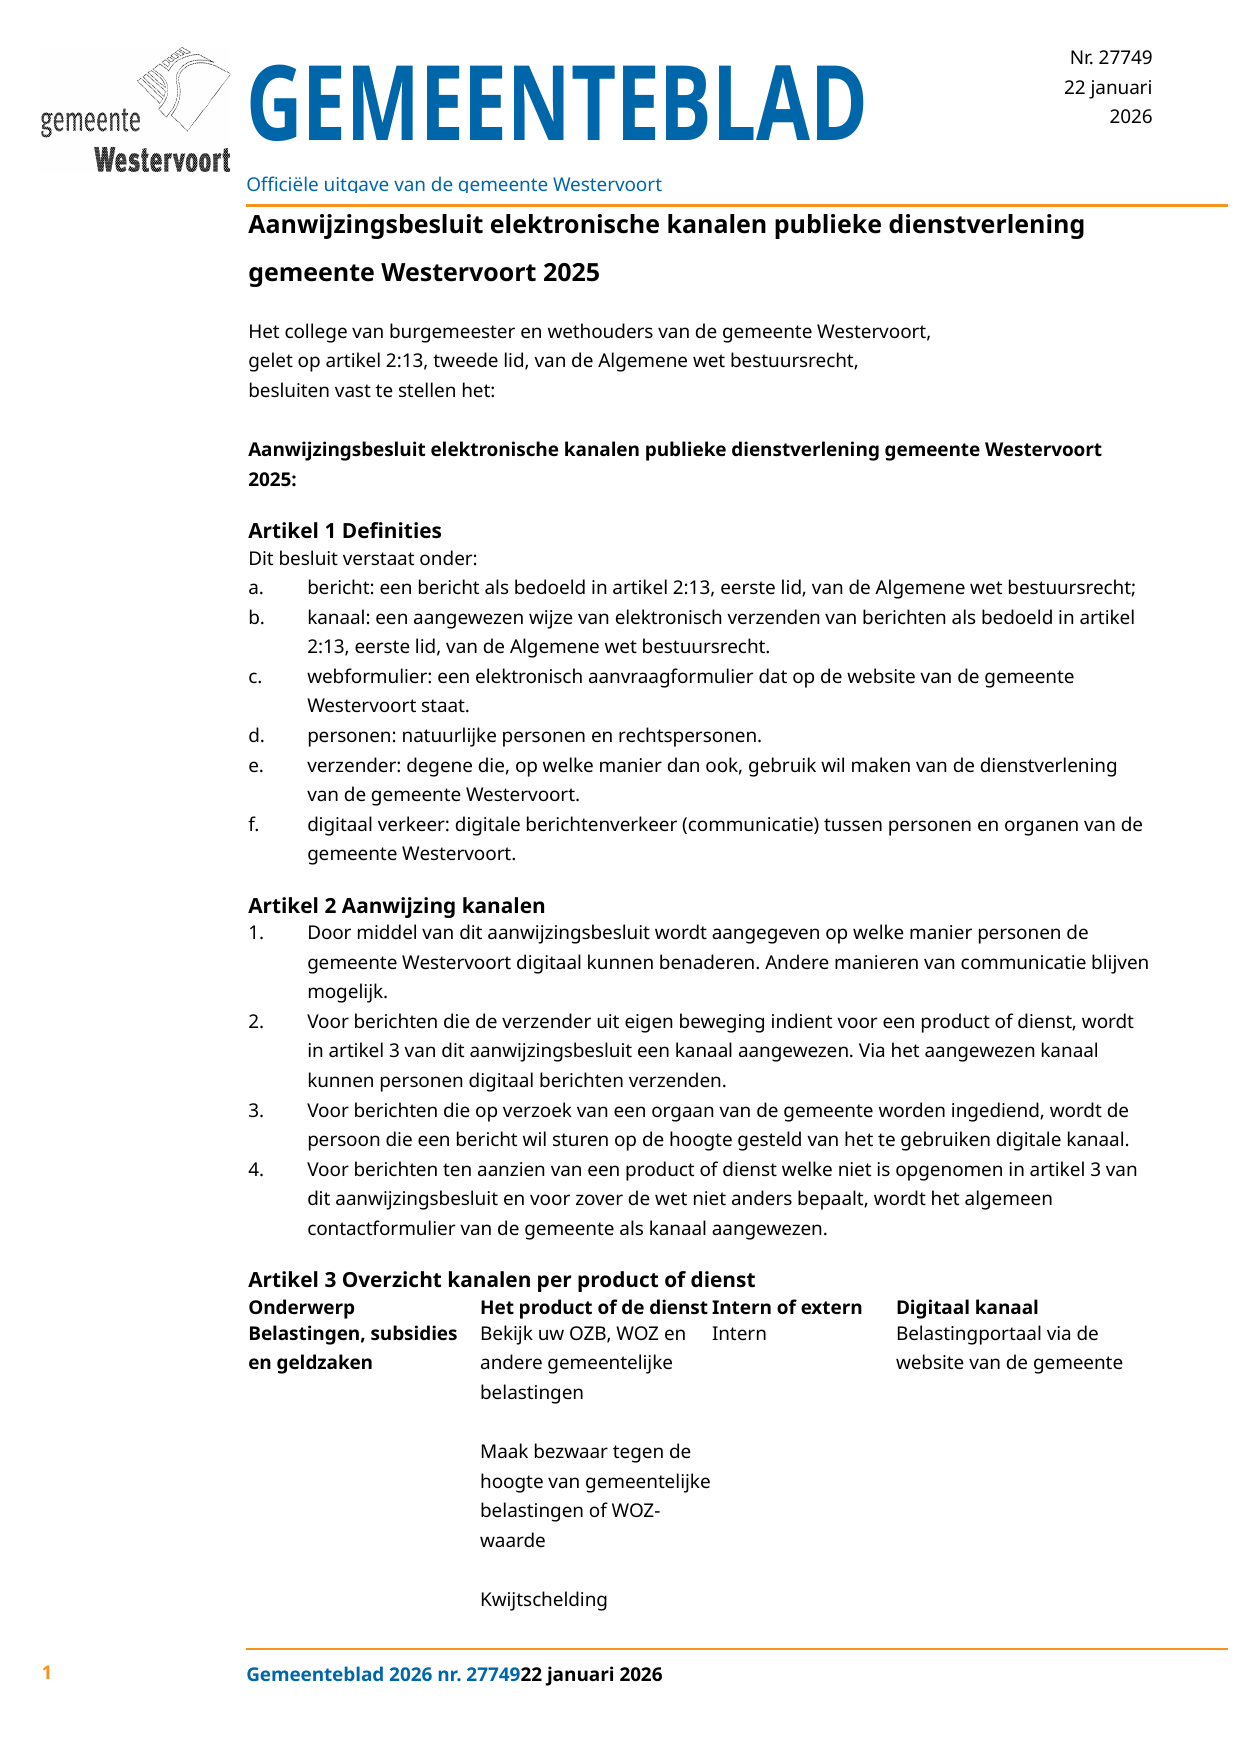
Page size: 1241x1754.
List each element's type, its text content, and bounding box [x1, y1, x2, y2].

table_header Het product of de dienst [480, 1294, 712, 1320]
text Dit besluit verstaat onder: [248, 545, 1152, 570]
text Artikel 3 Overzicht kanalen per product of dienst [248, 1266, 1152, 1294]
list webformulier: een elektronisch aanvraagformulier dat op de website van de gemeente Westervoort staat. [248, 663, 1152, 718]
table_cell Belastingportaal via de website van de gemeente [896, 1320, 1152, 1612]
text Artikel 1 Definities [248, 516, 1152, 545]
text Aanwijzingsbesluit elektronische kanalen publieke dienstverlening gemeente Westervoort 2025: [248, 436, 1152, 492]
text gelet op artikel 2:13, tweede lid, van de Algemene wet bestuursrecht, [248, 347, 1152, 373]
list verzender: degene die, op welke manier dan ook, gebruik wil maken van de dienstverlening van de gemeente Westervoort. [248, 752, 1152, 807]
table_cell Bekijk uw OZB, WOZ en andere gemeentelijke belastingen Maak bezwaar tegen de hoogte van gemeentelijke belastingen of WOZ-waarde Kwijtschelding [480, 1320, 712, 1612]
table_header Onderwerp [248, 1294, 480, 1320]
picture [41, 47, 231, 172]
list Voor berichten ten aanzien van een product of dienst welke niet is opgenomen in artikel 3 van dit aanwijzingsbesluit en voor zover de wet niet anders bepaalt, wordt het algemeen contactformulier van de gemeente als kanaal aangewezen. [248, 1156, 1152, 1241]
text besluiten vast te stellen het: [248, 377, 1152, 403]
text Artikel 2 Aanwijzing kanalen [248, 891, 1152, 919]
table_header Intern of extern [712, 1294, 896, 1320]
list Voor berichten die op verzoek van een orgaan van de gemeente worden ingediend, wordt de persoon die een bericht wil sturen op de hoogte gesteld van het te gebruiken digitale kanaal. [248, 1097, 1152, 1152]
list bericht: een bericht als bedoeld in artikel 2:13, eerste lid, van de Algemene wet bestuursrecht; [248, 574, 1152, 600]
list Door middel van dit aanwijzingsbesluit wordt aangegeven op welke manier personen de gemeente Westervoort digitaal kunnen benaderen. Andere manieren van communicatie blijven mogelijk. [248, 919, 1152, 1004]
table_cell Intern [712, 1320, 896, 1612]
list kanaal: een aangewezen wijze van elektronisch verzenden van berichten als bedoeld in artikel 2:13, eerste lid, van de Algemene wet bestuursrecht. [248, 604, 1152, 659]
list personen: natuurlijke personen en rechtspersonen. [248, 722, 1152, 748]
text Aanwijzingsbesluit elektronische kanalen publieke dienstverlening gemeente Westervoort 2025 [248, 207, 1152, 288]
list Voor berichten die de verzender uit eigen beweging indient voor een product of dienst, wordt in artikel 3 van dit aanwijzingsbesluit een kanaal aangewezen. Via het aangewezen kanaal kunnen personen digitaal berichten verzenden. [248, 1008, 1152, 1093]
list digitaal verkeer: digitale berichtenverkeer (communicatie) tussen personen en organen van de gemeente Westervoort. [248, 811, 1152, 866]
table_cell Belastingen, subsidies en geldzaken [248, 1320, 480, 1612]
table_header Digitaal kanaal [896, 1294, 1152, 1320]
text Het college van burgemeester en wethouders van de gemeente Westervoort, [248, 318, 1152, 344]
